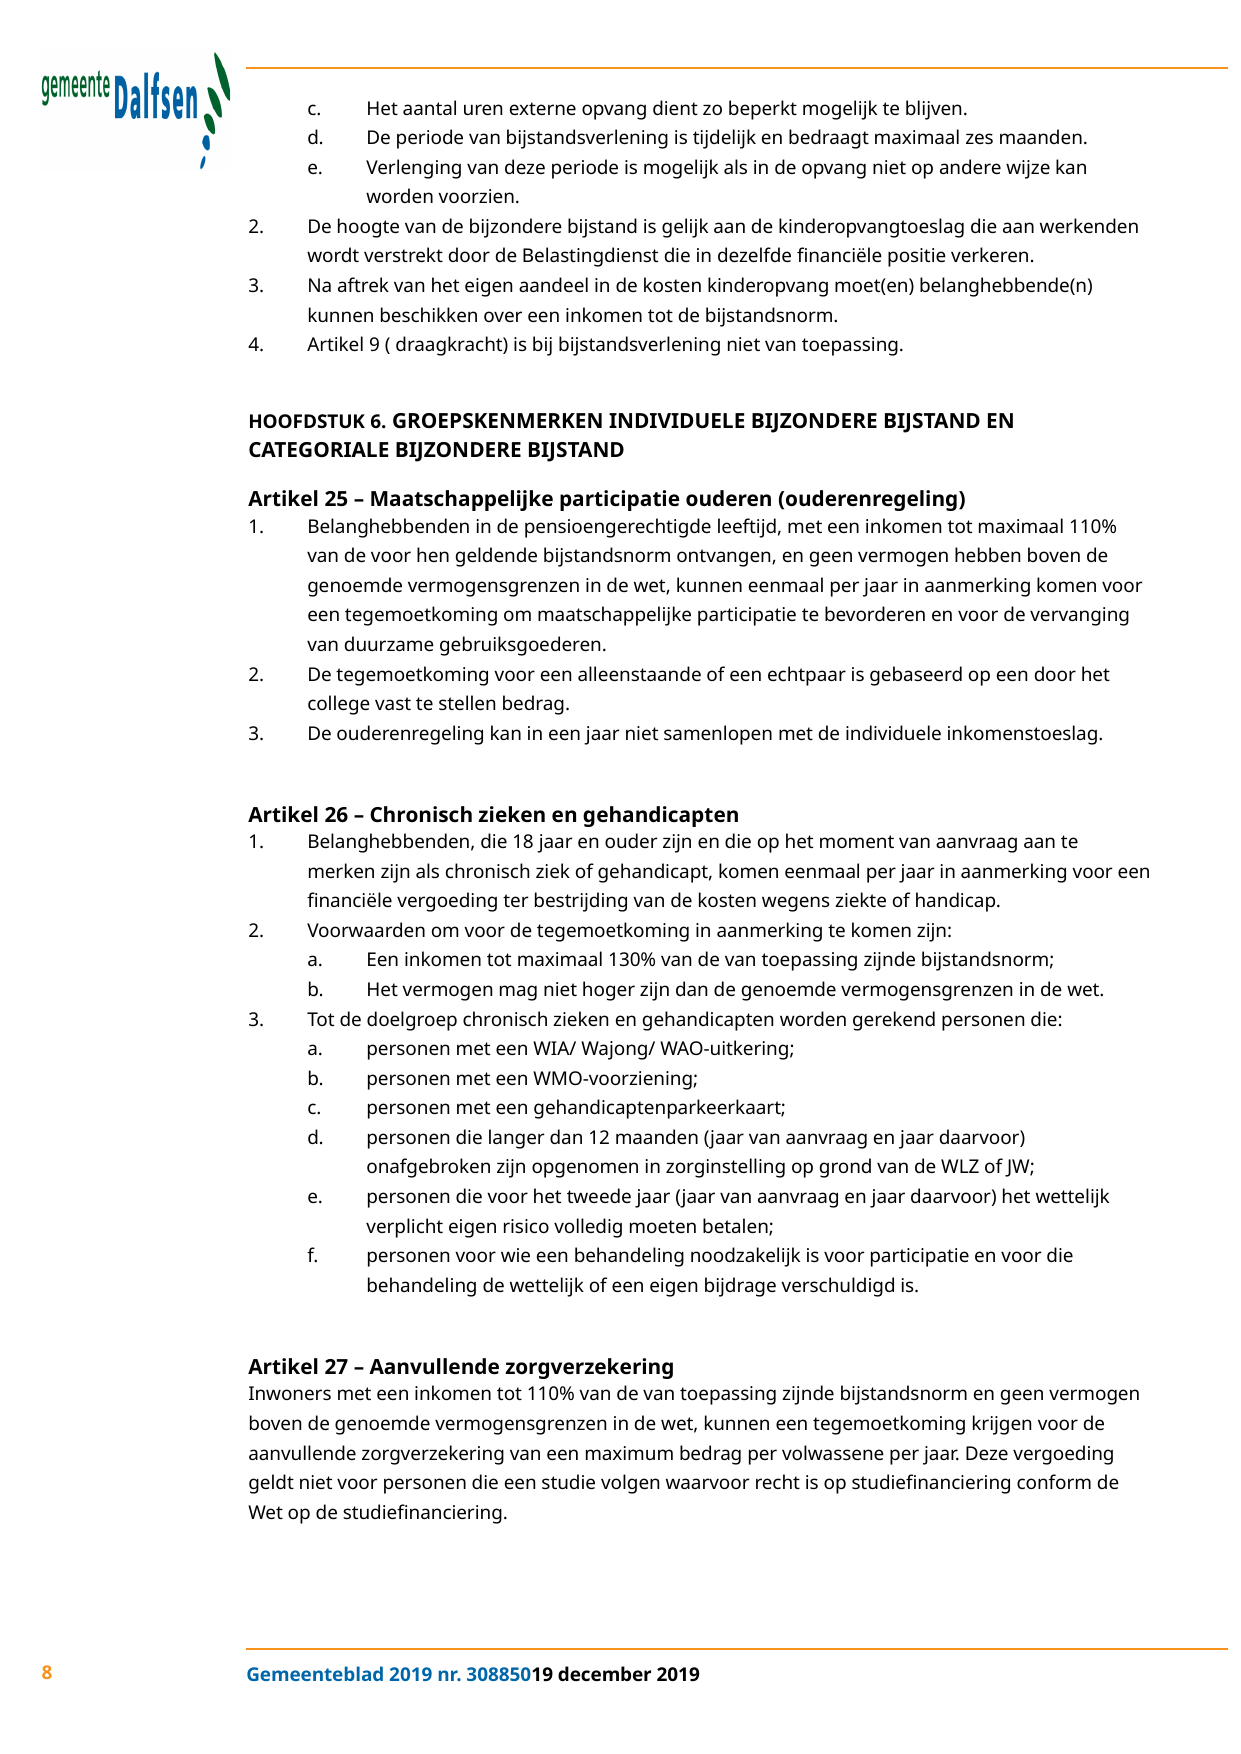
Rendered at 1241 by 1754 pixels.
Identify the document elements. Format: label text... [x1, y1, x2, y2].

list De tegemoetkoming voor een alleenstaande of een echtpaar is gebaseerd op een door het college vast te stellen bedrag. [248, 661, 1152, 716]
list personen met een WIA/ Wajong/ WAO-uitkering; [307, 1035, 1152, 1061]
list Een inkomen tot maximaal 130% van de van toepassing zijnde bijstandsnorm; [307, 947, 1152, 972]
list Belanghebbenden in de pensioengerechtigde leeftijd, met een inkomen tot maximaal 110% van de voor hen geldende bijstandsnorm ontvangen, en geen vermogen hebben boven de genoemde vermogensgrenzen in de wet, kunnen eenmaal per jaar in aanmerking komen voor een tegemoetkoming om maatschappelijke participatie te bevorderen en voor de vervanging van duurzame gebruiksgoederen. [248, 513, 1152, 657]
list Tot de doelgroep chronisch zieken en gehandicapten worden gerekend personen die: [248, 1006, 1152, 1032]
list personen voor wie een behandeling noodzakelijk is voor participatie en voor die behandeling de wettelijk of een eigen bijdrage verschuldigd is. [307, 1242, 1152, 1298]
text Artikel 26 – Chronisch zieken en gehandicapten [248, 800, 1152, 828]
list Het vermogen mag niet hoger zijn dan de genoemde vermogensgrenzen in de wet. [307, 976, 1152, 1002]
list Het aantal uren externe opvang dient zo beperkt mogelijk te blijven. [307, 95, 1152, 121]
list personen met een gehandicaptenparkeerkaart; [307, 1094, 1152, 1120]
text Artikel 27 – Aanvullende zorgverzekering [248, 1352, 1152, 1381]
list personen met een WMO-voorziening; [307, 1065, 1152, 1091]
list Artikel 9 ( draagkracht) is bij bijstandsverlening niet van toepassing. [248, 331, 1152, 357]
list personen die voor het tweede jaar (jaar van aanvraag en jaar daarvoor) het wettelijk verplicht eigen risico volledig moeten betalen; [307, 1183, 1152, 1239]
list Belanghebbenden, die 18 jaar en ouder zijn en die op het moment van aanvraag aan te merken zijn als chronisch ziek of gehandicapt, komen eenmaal per jaar in aanmerking voor een financiële vergoeding ter bestrijding van de kosten wegens ziekte of handicap. [248, 828, 1152, 913]
list De ouderenregeling kan in een jaar niet samenlopen met de individuele inkomenstoeslag. [248, 720, 1152, 746]
picture [41, 47, 231, 172]
list personen die langer dan 12 maanden (jaar van aanvraag en jaar daarvoor) onafgebroken zijn opgenomen in zorginstelling op grond van de WLZ of JW; [307, 1124, 1152, 1179]
text Inwoners met een inkomen tot 110% van de van toepassing zijnde bijstandsnorm en geen vermogen boven de genoemde vermogensgrenzen in de wet, kunnen een tegemoetkoming krijgen voor de aanvullende zorgverzekering van een maximum bedrag per volwassene per jaar. Deze vergoeding geldt niet voor personen die een studie volgen waarvoor recht is op studiefinanciering conform de Wet op de studiefinanciering. [248, 1381, 1152, 1524]
list Verlenging van deze periode is mogelijk als in de opvang niet op andere wijze kan worden voorzien. [307, 154, 1152, 209]
text HOOFDSTUK 6. GROEPSKENMERKEN INDIVIDUELE BIJZONDERE BIJSTAND EN CATEGORIALE BIJZONDERE BIJSTAND [248, 407, 1152, 463]
list Na aftrek van het eigen aandeel in de kosten kinderopvang moet(en) belanghebbende(n) kunnen beschikken over een inkomen tot de bijstandsnorm. [248, 272, 1152, 328]
list De periode van bijstandsverlening is tijdelijk en bedraagt maximaal zes maanden. [307, 124, 1152, 150]
list De hoogte van de bijzondere bijstand is gelijk aan de kinderopvangtoeslag die aan werkenden wordt verstrekt door de Belastingdienst die in dezelfde financiële positie verkeren. [248, 213, 1152, 268]
list Voorwaarden om voor de tegemoetkoming in aanmerking te komen zijn: [248, 917, 1152, 943]
text Artikel 25 – Maatschappelijke participatie ouderen (ouderenregeling) [248, 484, 1152, 513]
